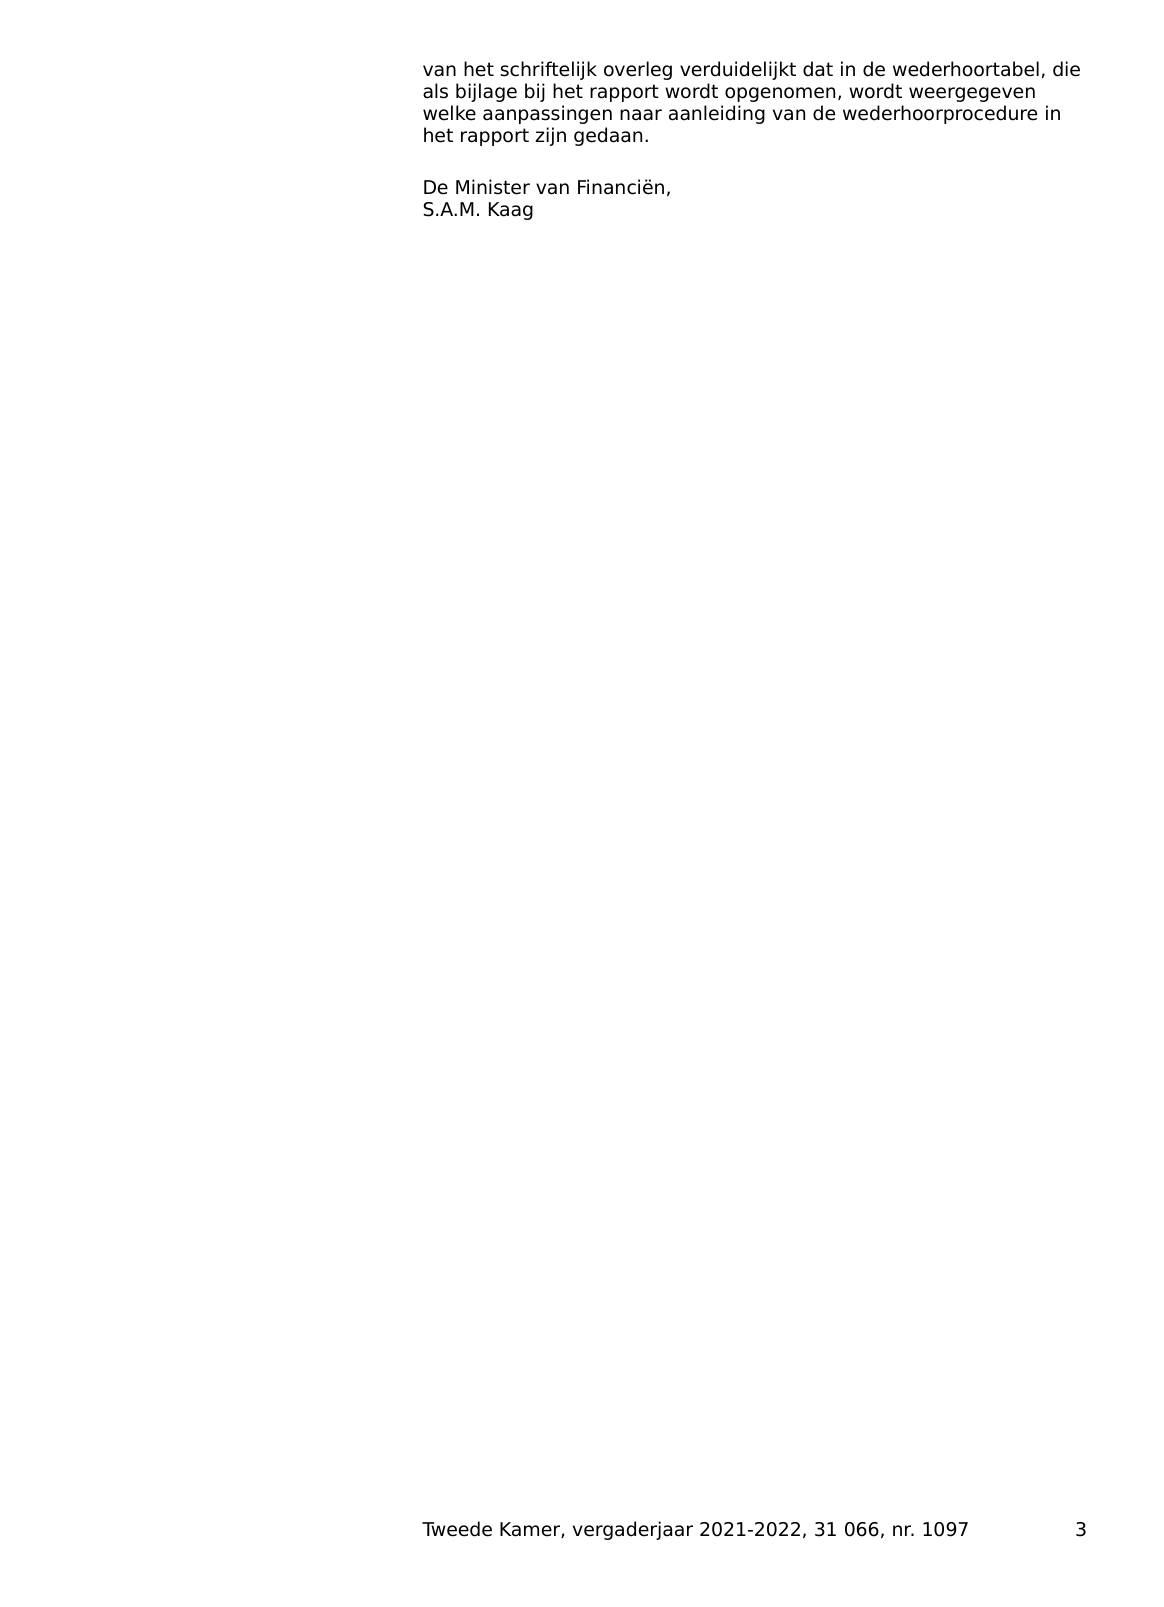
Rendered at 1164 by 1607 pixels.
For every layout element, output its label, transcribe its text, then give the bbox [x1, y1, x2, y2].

text van het schriftelijk overleg verduidelijkt dat in de wederhoortabel, die als bijlage bij het rapport wordt opgenomen, wordt weergegeven welke aanpassingen naar aanleiding van de wederhoorprocedure in het rapport zijn gedaan. [422, 59, 1087, 147]
text De Minister van Financiën, S.A.M. Kaag [422, 177, 1087, 221]
